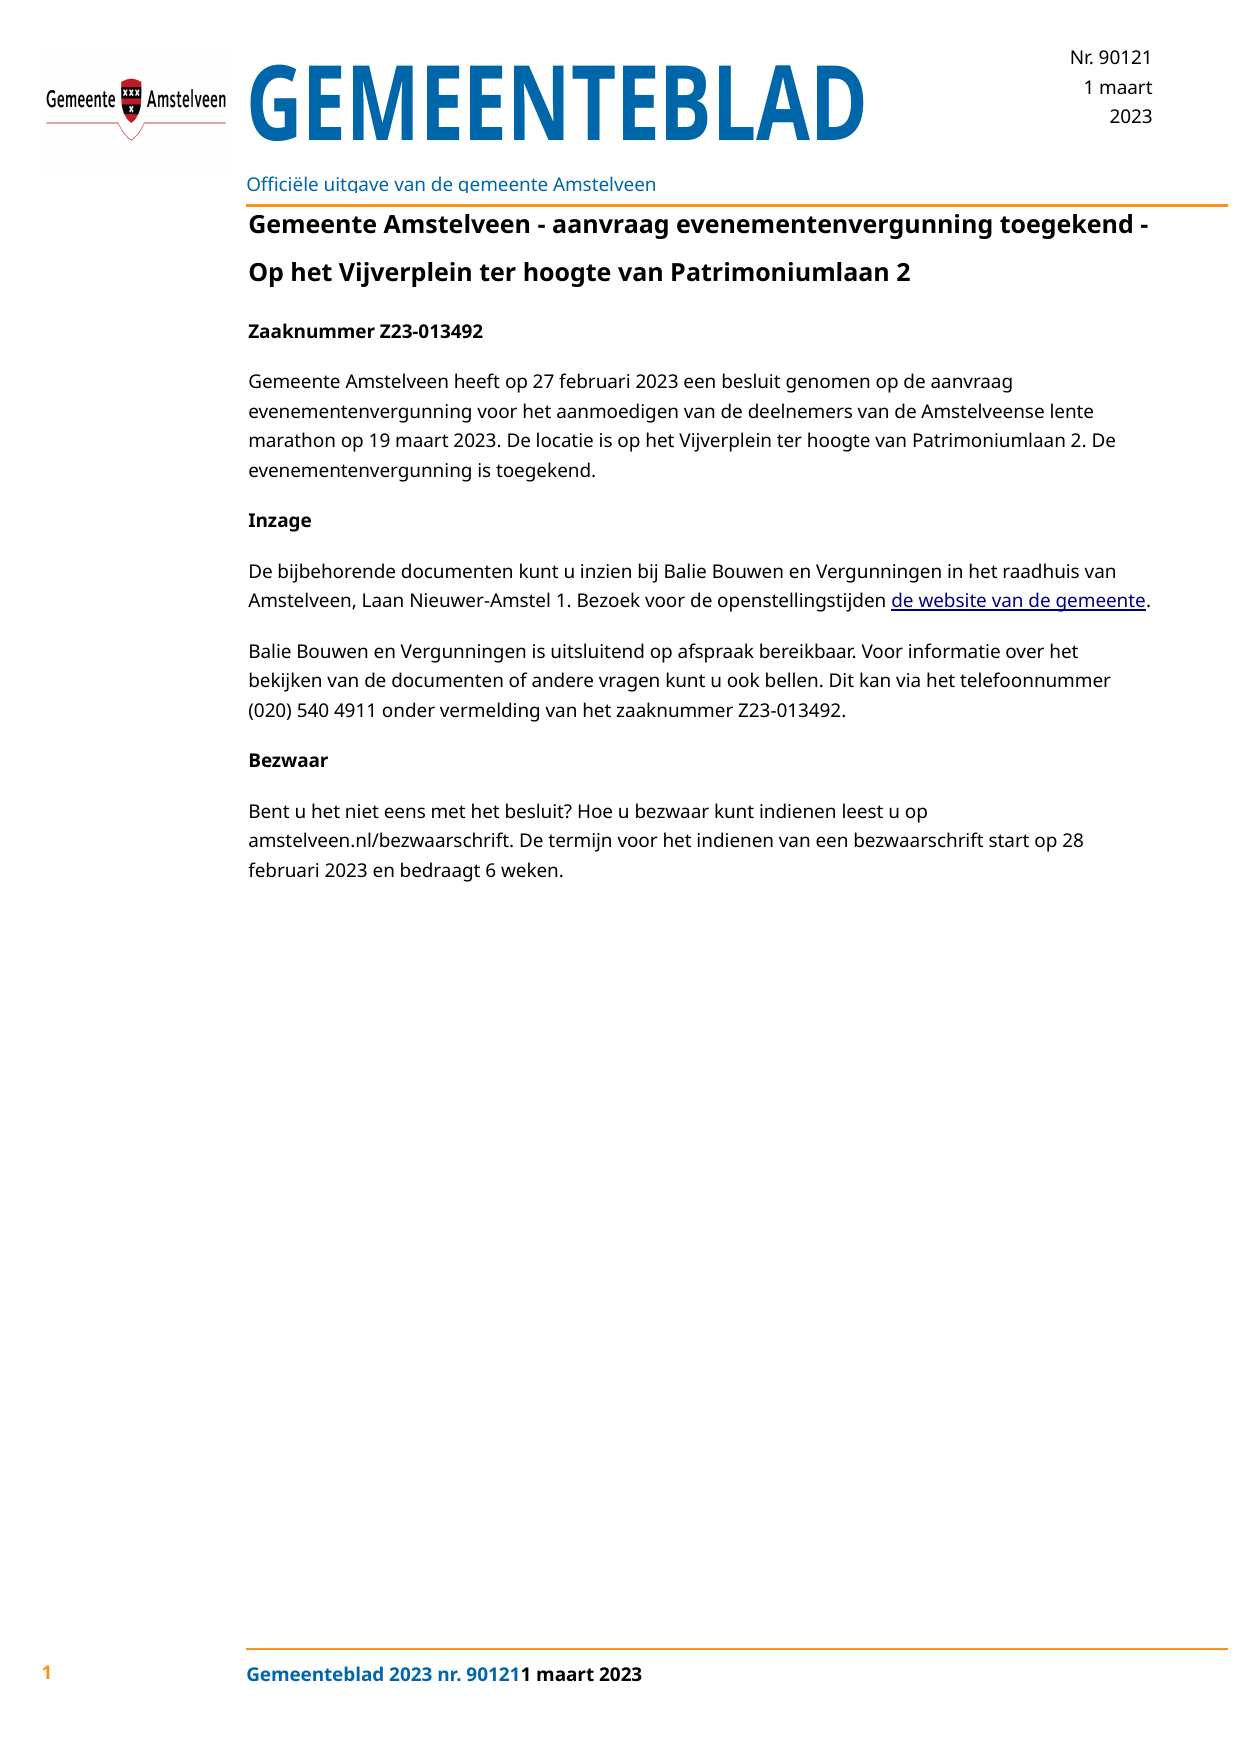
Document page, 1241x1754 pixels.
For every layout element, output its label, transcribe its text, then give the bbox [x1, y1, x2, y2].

text Bezwaar [248, 747, 1152, 773]
text Balie Bouwen en Vergunningen is uitsluitend op afspraak bereikbaar. Voor informatie over het bekijken van de documenten of andere vragen kunt u ook bellen. Dit kan via het telefoonnummer (020) 540 4911 onder vermelding van het zaaknummer Z23-013492. [248, 638, 1152, 723]
text Bent u het niet eens met het besluit? Hoe u bezwaar kunt indienen leest u op amstelveen.nl/bezwaarschrift. De termijn voor het indienen van een bezwaarschrift start op 28 februari 2023 en bedraagt 6 weken. [248, 798, 1152, 883]
text Gemeente Amstelveen heeft op 27 februari 2023 een besluit genomen op de aanvraag evenementenvergunning voor het aanmoedigen van de deelnemers van de Amstelveense lente marathon op 19 maart 2023. De locatie is op het Vijverplein ter hoogte van Patrimoniumlaan 2. De evenementenvergunning is toegekend. [248, 368, 1152, 483]
text Inzage [248, 507, 1152, 533]
picture [41, 47, 231, 172]
text De bijbehorende documenten kunt u inzien bij Balie Bouwen en Vergunningen in het raadhuis van Amstelveen, Laan Nieuwer-Amstel 1. Bezoek voor de openstellingstijden de website van de gemeente. [248, 558, 1152, 613]
text Zaaknummer Z23-013492 [248, 318, 1152, 344]
text Gemeente Amstelveen - aanvraag evenementenvergunning toegekend - Op het Vijverplein ter hoogte van Patrimoniumlaan 2 [248, 207, 1152, 288]
